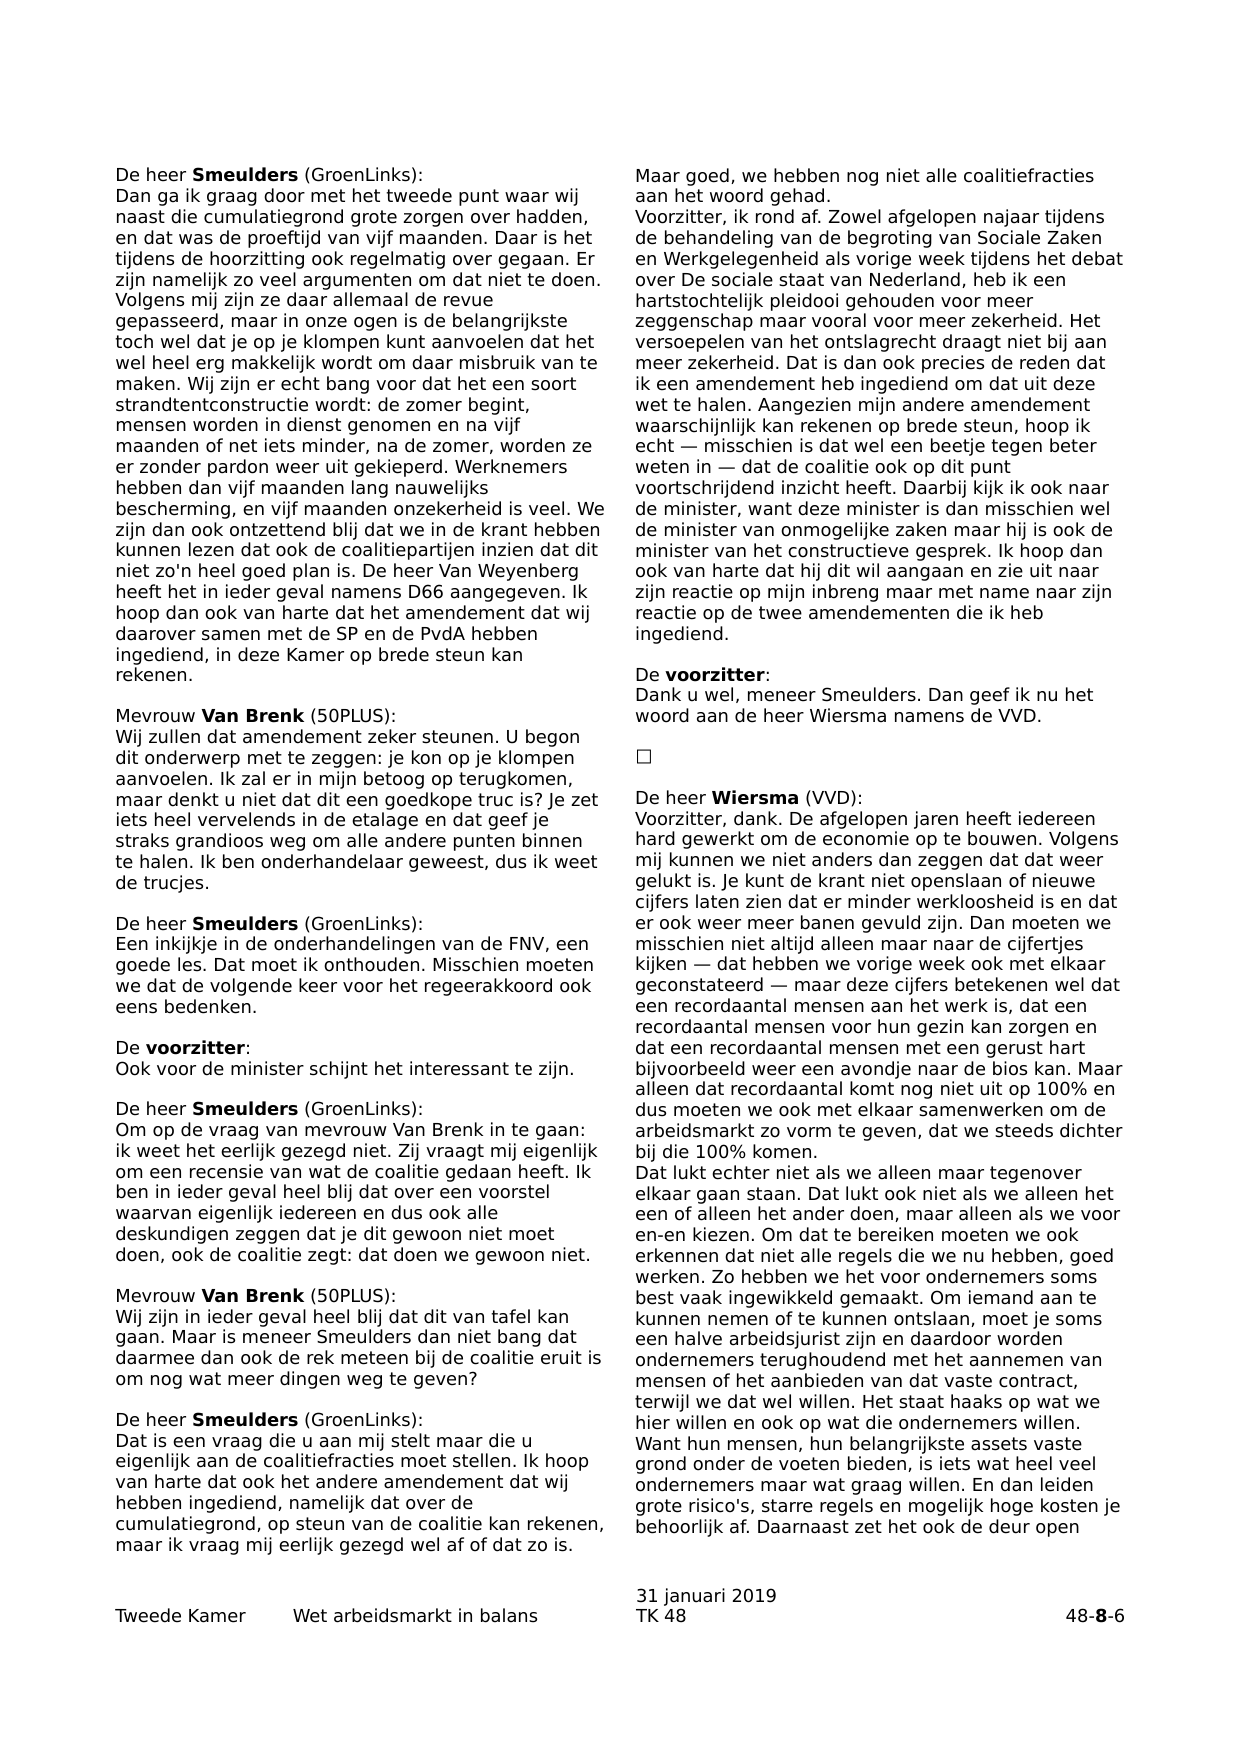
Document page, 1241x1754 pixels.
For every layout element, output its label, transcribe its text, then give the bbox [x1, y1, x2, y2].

text ⬜ [635, 747, 1125, 768]
text Voorzitter, dank. De afgelopen jaren heeft iedereen hard gewerkt om de economie op te bouwen. Volgens mij kunnen we niet anders dan zeggen dat dat weer gelukt is. Je kunt de krant niet openslaan of nieuwe cijfers laten zien dat er minder werkloosheid is en dat er ook weer meer banen gevuld zijn. Dan moeten we misschien niet altijd alleen maar naar de cijfertjes kijken — dat hebben we vorige week ook met elkaar geconstateerd — maar deze cijfers betekenen wel dat een recordaantal mensen aan het werk is, dat een recordaantal mensen voor hun gezin kan zorgen en dat een recordaantal mensen met een gerust hart bijvoorbeeld weer een avondje naar de bios kan. Maar alleen dat recordaantal komt nog niet uit op 100% en dus moeten we ook met elkaar samenwerken om de arbeidsmarkt zo vorm te geven, dat we steeds dichter bij die 100% komen. [635, 808, 1125, 1162]
text Dan ga ik graag door met het tweede punt waar wij naast die cumulatiegrond grote zorgen over hadden, en dat was de proeftijd van vijf maanden. Daar is het tijdens de hoorzitting ook regelmatig over gegaan. Er zijn namelijk zo veel argumenten om dat niet te doen. Volgens mij zijn ze daar allemaal de revue gepasseerd, maar in onze ogen is de belangrijkste toch wel dat je op je klompen kunt aanvoelen dat het wel heel erg makkelijk wordt om daar misbruik van te maken. Wij zijn er echt bang voor dat het een soort strandtentconstructie wordt: de zomer begint, mensen worden in dienst genomen en na vijf maanden of net iets minder, na de zomer, worden ze er zonder pardon weer uit gekieperd. Werknemers hebben dan vijf maanden lang nauwelijks bescherming, en vijf maanden onzekerheid is veel. We zijn dan ook ontzettend blij dat we in de krant hebben kunnen lezen dat ook de coalitiepartijen inzien dat dit niet zo'n heel goed plan is. De heer Van Weyenberg heeft het in ieder geval namens D66 aangegeven. Ik hoop dan ook van harte dat het amendement dat wij daarover samen met de SP en de PvdA hebben ingediend, in deze Kamer op brede steun kan rekenen. [115, 186, 605, 686]
text Dank u wel, meneer Smeulders. Dan geef ik nu het woord aan de heer Wiersma namens de VVD. [635, 685, 1125, 727]
text Maar goed, we hebben nog niet alle coalitiefracties aan het woord gehad. [635, 165, 1125, 207]
text Dat is een vraag die u aan mij stelt maar die u eigenlijk aan de coalitiefracties moet stellen. Ik hoop van harte dat ook het andere amendement dat wij hebben ingediend, namelijk dat over de cumulatiegrond, op steun van de coalitie kan rekenen, maar ik vraag mij eerlijk gezegd wel af of dat zo is. [115, 1430, 605, 1555]
text Voorzitter, ik rond af. Zowel afgelopen najaar tijdens de behandeling van de begroting van Sociale Zaken en Werkgelegenheid als vorige week tijdens het debat over De sociale staat van Nederland, heb ik een hartstochtelijk pleidooi gehouden voor meer zeggenschap maar vooral voor meer zekerheid. Het versoepelen van het ontslagrecht draagt niet bij aan meer zekerheid. Dat is dan ook precies de reden dat ik een amendement heb ingediend om dat uit deze wet te halen. Aangezien mijn andere amendement waarschijnlijk kan rekenen op brede steun, hoop ik echt — misschien is dat wel een beetje tegen beter weten in — dat de coalitie ook op dit punt voortschrijdend inzicht heeft. Daarbij kijk ik ook naar de minister, want deze minister is dan misschien wel de minister van onmogelijke zaken maar hij is ook de minister van het constructieve gesprek. Ik hoop dan ook van harte dat hij dit wil aangaan en zie uit naar zijn reactie op mijn inbreng maar met name naar zijn reactie op de twee amendementen die ik heb ingediend. [635, 207, 1125, 644]
text Mevrouw Van Brenk (50PLUS): [115, 1286, 605, 1306]
text Ook voor de minister schijnt het interessant te zijn. [115, 1058, 605, 1079]
text De heer Wiersma (VVD): [635, 788, 1125, 808]
text Dat lukt echter niet als we alleen maar tegenover elkaar gaan staan. Dat lukt ook niet als we alleen het een of alleen het ander doen, maar alleen als we voor en-en kiezen. Om dat te bereiken moeten we ook erkennen dat niet alle regels die we nu hebben, goed werken. Zo hebben we het voor ondernemers soms best vaak ingewikkeld gemaakt. Om iemand aan te kunnen nemen of te kunnen ontslaan, moet je soms een halve arbeidsjurist zijn en daardoor worden ondernemers terughoudend met het aannemen van mensen of het aanbieden van dat vaste contract, terwijl we dat wel willen. Het staat haaks op wat we hier willen en ook op wat die ondernemers willen. Want hun mensen, hun belangrijkste assets vaste grond onder de voeten bieden, is iets wat heel veel ondernemers maar wat graag willen. En dan leiden grote risico's, starre regels en mogelijk hoge kosten je behoorlijk af. Daarnaast zet het ook de deur open [635, 1162, 1125, 1537]
text Wij zullen dat amendement zeker steunen. U begon dit onderwerp met te zeggen: je kon op je klompen aanvoelen. Ik zal er in mijn betoog op terugkomen, maar denkt u niet dat dit een goedkope truc is? Je zet iets heel vervelends in de etalage en dat geef je straks grandioos weg om alle andere punten binnen te halen. Ik ben onderhandelaar geweest, dus ik weet de trucjes. [115, 727, 605, 893]
text De voorzitter: [635, 664, 1125, 685]
text Om op de vraag van mevrouw Van Brenk in te gaan: ik weet het eerlijk gezegd niet. Zij vraagt mij eigenlijk om een recensie van wat de coalitie gedaan heeft. Ik ben in ieder geval heel blij dat over een voorstel waarvan eigenlijk iedereen en dus ook alle deskundigen zeggen dat je dit gewoon niet moet doen, ook de coalitie zegt: dat doen we gewoon niet. [115, 1120, 605, 1266]
text De heer Smeulders (GroenLinks): [115, 165, 605, 186]
text De heer Smeulders (GroenLinks): [115, 1099, 605, 1120]
text Een inkijkje in de onderhandelingen van de FNV, een goede les. Dat moet ik onthouden. Misschien moeten we dat de volgende keer voor het regeerakkoord ook eens bedenken. [115, 934, 605, 1017]
text De heer Smeulders (GroenLinks): [115, 1410, 605, 1430]
text De heer Smeulders (GroenLinks): [115, 913, 605, 934]
text Wij zijn in ieder geval heel blij dat dit van tafel kan gaan. Maar is meneer Smeulders dan niet bang dat daarmee dan ook de rek meteen bij de coalitie eruit is om nog wat meer dingen weg te geven? [115, 1306, 605, 1390]
text De voorzitter: [115, 1037, 605, 1058]
text Mevrouw Van Brenk (50PLUS): [115, 706, 605, 727]
